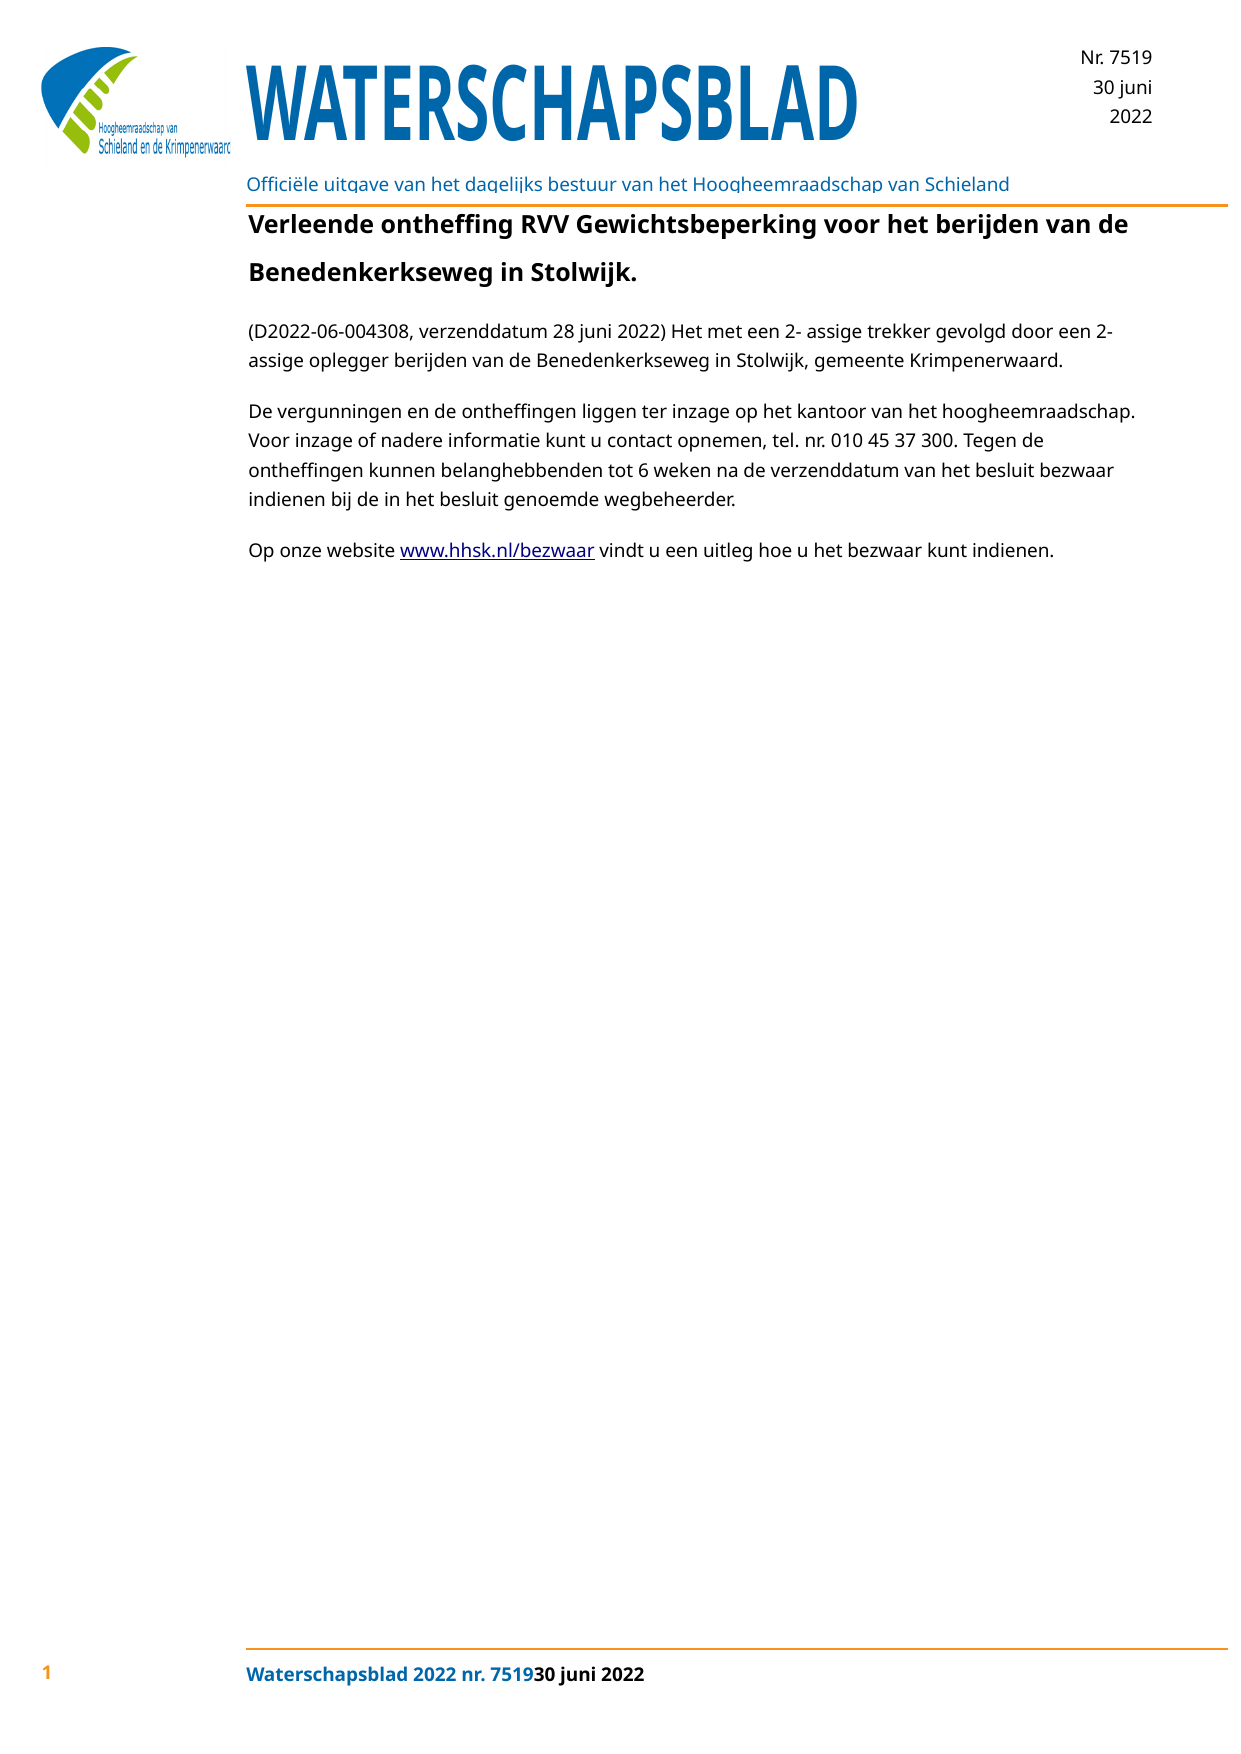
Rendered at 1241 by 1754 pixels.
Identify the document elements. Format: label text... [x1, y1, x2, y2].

text De vergunningen en de ontheffingen liggen ter inzage op het kantoor van het hoogheemraadschap. Voor inzage of nadere informatie kunt u contact opnemen, tel. nr. 010 45 37 300. Tegen de ontheffingen kunnen belanghebbenden tot 6 weken na de verzenddatum van het besluit bezwaar indienen bij de in het besluit genoemde wegbeheerder. [248, 398, 1152, 512]
text (D2022-06-004308, verzenddatum 28 juni 2022) Het met een 2- assige trekker gevolgd door een 2-assige oplegger berijden van de Benedenkerkseweg in Stolwijk, gemeente Krimpenerwaard. [248, 318, 1152, 373]
text Verleende ontheffing RVV Gewichtsbeperking voor het berijden van de Benedenkerkseweg in Stolwijk. [248, 207, 1152, 288]
picture [41, 47, 231, 172]
text Op onze website www.hhsk.nl/bezwaar vindt u een uitleg hoe u het bezwaar kunt indienen. [248, 537, 1152, 563]
